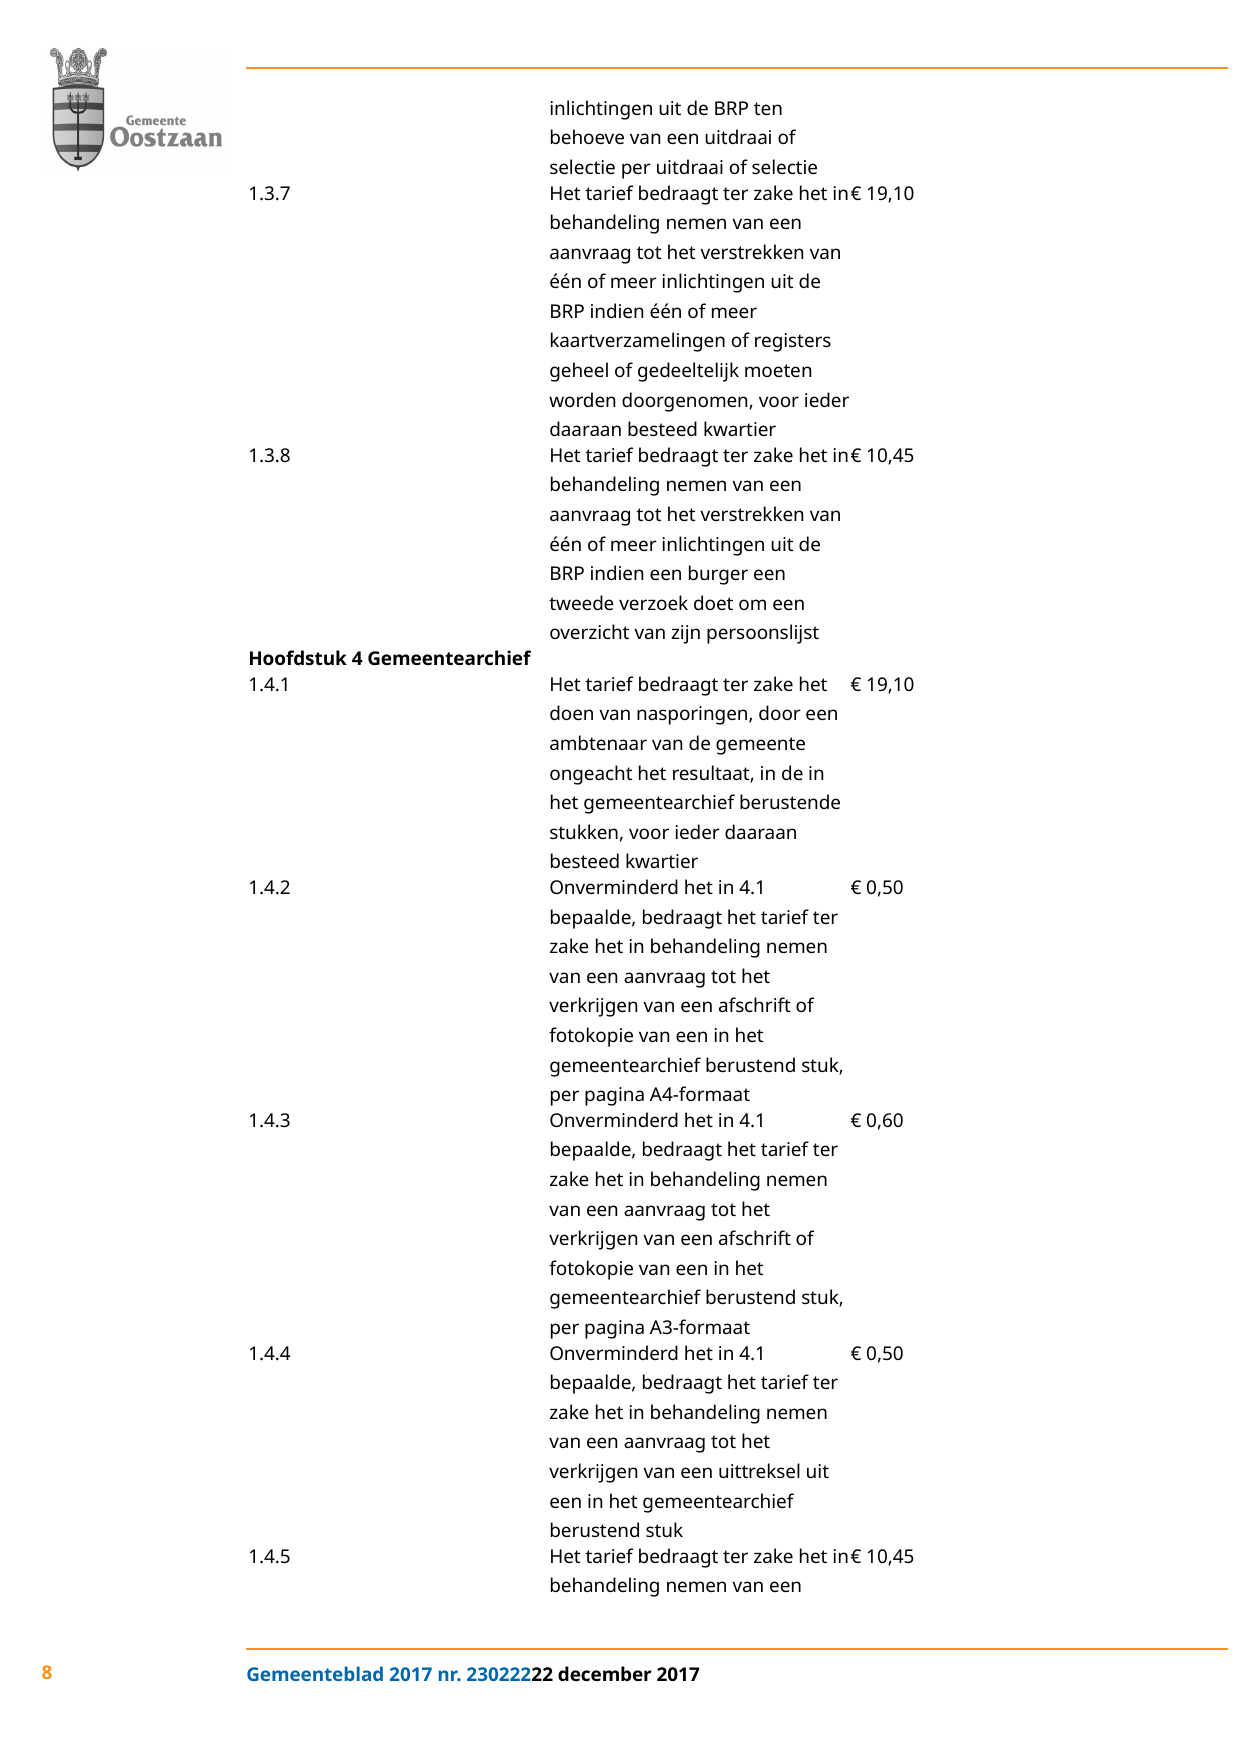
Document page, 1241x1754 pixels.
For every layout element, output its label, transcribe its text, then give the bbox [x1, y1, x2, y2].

table_cell inlichtingen uit de BRP ten behoeve van een uitdraai of selectie per uitdraai of selectie [549, 95, 850, 180]
table_cell 1.4.4 [248, 1340, 549, 1543]
table_cell 1.4.5 [248, 1543, 549, 1598]
table_cell Het tarief bedraagt ter zake het in behandeling nemen van een aanvraag tot het verstrekken van één of meer inlichtingen uit de BRP indien één of meer kaartverzamelingen of registers geheel of gedeeltelijk moeten worden doorgenomen, voor ieder daaraan besteed kwartier [549, 180, 850, 442]
table_cell € 10,45 [850, 442, 1152, 645]
table_cell 1.4.2 [248, 874, 549, 1107]
table_cell € 10,45 [850, 1543, 1152, 1598]
table_cell Het tarief bedraagt ter zake het in behandeling nemen van een aanvraag tot het verstrekken van één of meer inlichtingen uit de BRP indien een burger een tweede verzoek doet om een overzicht van zijn persoonslijst [549, 442, 850, 645]
table_cell Onverminderd het in 4.1 bepaalde, bedraagt het tarief ter zake het in behandeling nemen van een aanvraag tot het verkrijgen van een afschrift of fotokopie van een in het gemeentearchief berustend stuk, per pagina A4-formaat [549, 874, 850, 1107]
table_cell Het tarief bedraagt ter zake het in behandeling nemen van een [549, 1543, 850, 1598]
table_cell [850, 95, 1152, 180]
table_cell 1.3.7 [248, 180, 549, 442]
table_cell € 19,10 [850, 671, 1152, 874]
table_cell € 19,10 [850, 180, 1152, 442]
table_cell Onverminderd het in 4.1 bepaalde, bedraagt het tarief ter zake het in behandeling nemen van een aanvraag tot het verkrijgen van een uittreksel uit een in het gemeentearchief berustend stuk [549, 1340, 850, 1543]
table_cell Hoofdstuk 4 Gemeentearchief [248, 645, 1152, 671]
table_cell € 0,60 [850, 1107, 1152, 1340]
picture [41, 47, 231, 172]
table_cell Het tarief bedraagt ter zake het doen van nasporingen, door een ambtenaar van de gemeente ongeacht het resultaat, in de in het gemeentearchief berustende stukken, voor ieder daaraan besteed kwartier [549, 671, 850, 874]
table_cell 1.3.8 [248, 442, 549, 645]
table_cell 1.4.3 [248, 1107, 549, 1340]
table_cell € 0,50 [850, 874, 1152, 1107]
table_cell Onverminderd het in 4.1 bepaalde, bedraagt het tarief ter zake het in behandeling nemen van een aanvraag tot het verkrijgen van een afschrift of fotokopie van een in het gemeentearchief berustend stuk, per pagina A3-formaat [549, 1107, 850, 1340]
table_cell [248, 95, 549, 180]
table_cell € 0,50 [850, 1340, 1152, 1543]
table_cell 1.4.1 [248, 671, 549, 874]
